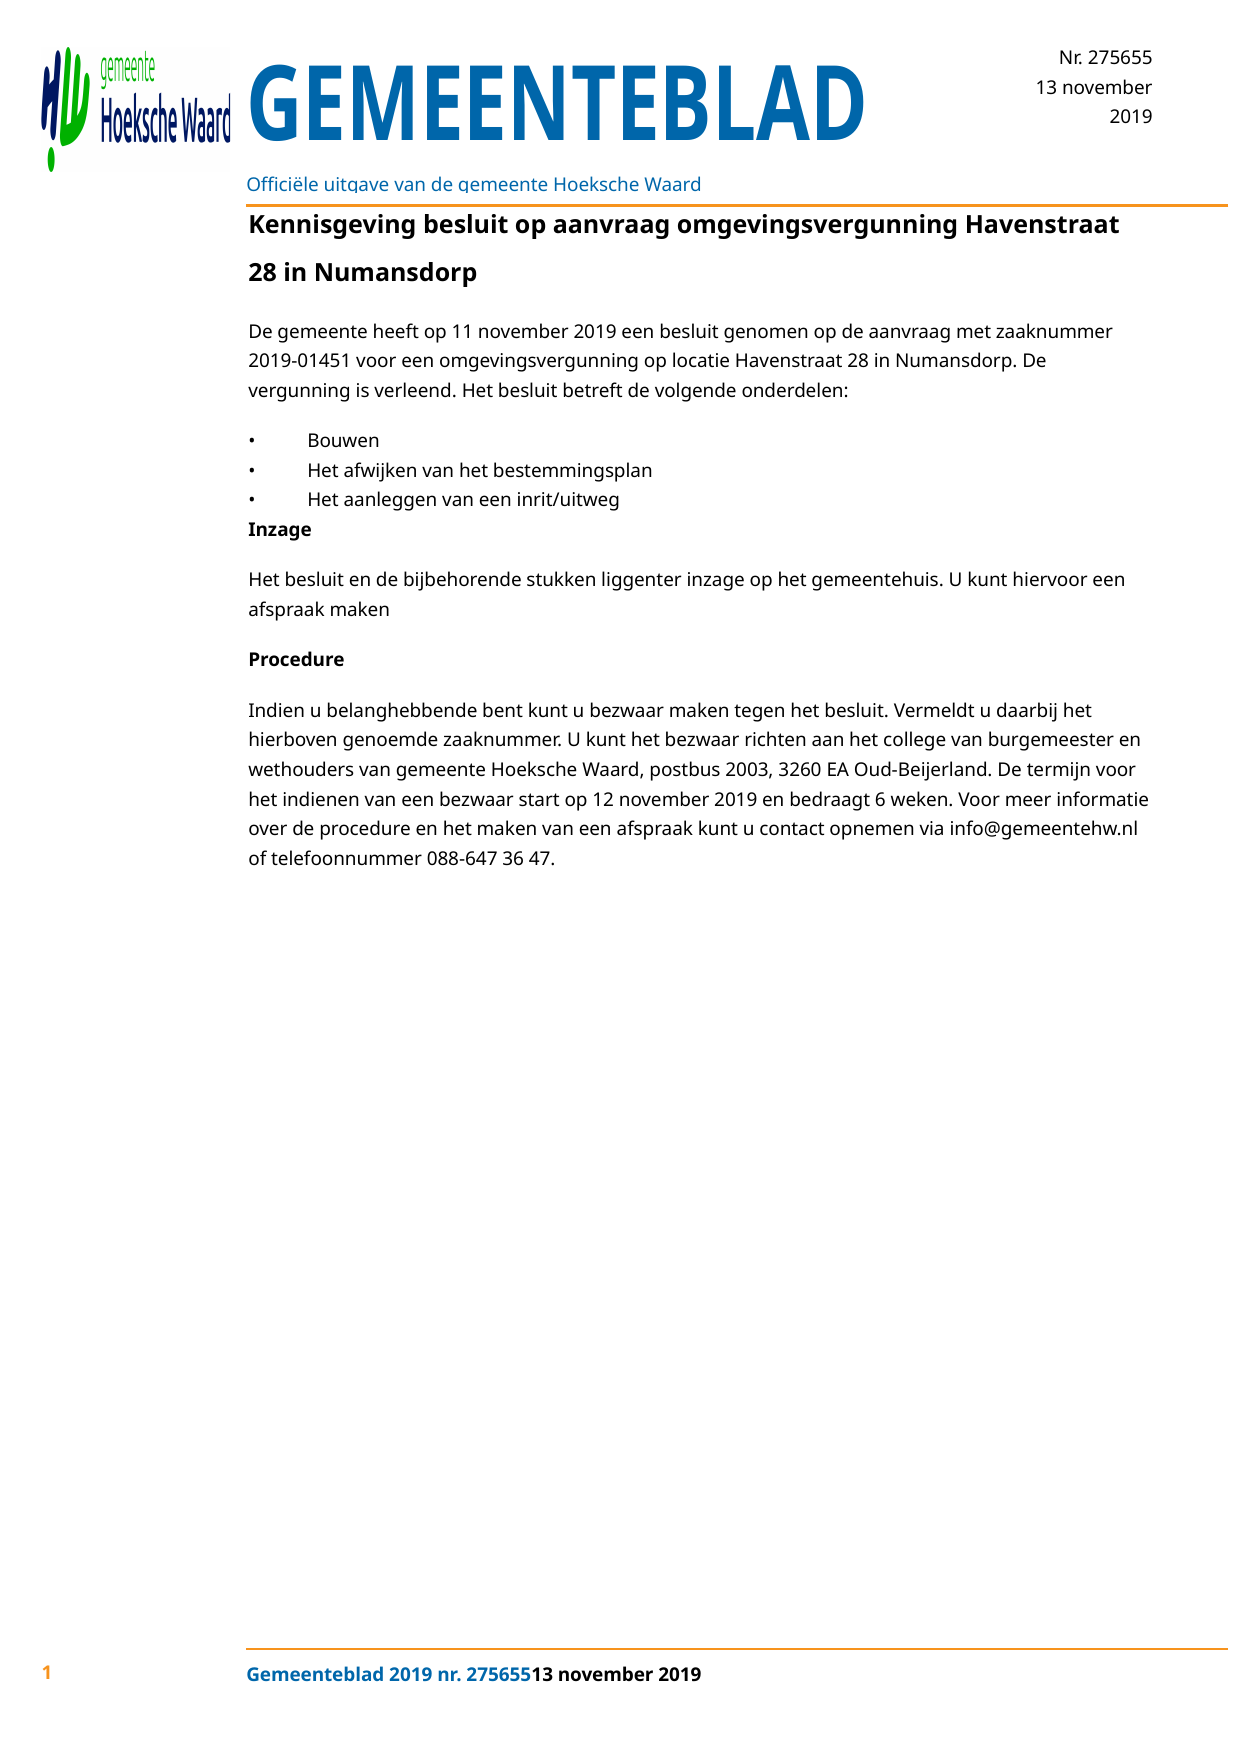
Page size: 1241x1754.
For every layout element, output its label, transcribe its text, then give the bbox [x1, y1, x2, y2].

text Inzage [248, 516, 1152, 542]
list Bouwen [248, 427, 1152, 453]
picture [41, 47, 231, 172]
text Procedure [248, 647, 1152, 672]
list Het afwijken van het bestemmingsplan [248, 457, 1152, 483]
text De gemeente heeft op 11 november 2019 een besluit genomen op de aanvraag met zaaknummer 2019-01451 voor een omgevingsvergunning op locatie Havenstraat 28 in Numansdorp. De vergunning is verleend. Het besluit betreft de volgende onderdelen: [248, 318, 1152, 403]
text Kennisgeving besluit op aanvraag omgevingsvergunning Havenstraat 28 in Numansdorp [248, 207, 1152, 288]
text Het besluit en de bijbehorende stukken liggenter inzage op het gemeentehuis. U kunt hiervoor een afspraak maken [248, 567, 1152, 622]
text Indien u belanghebbende bent kunt u bezwaar maken tegen het besluit. Vermeldt u daarbij het hierboven genoemde zaaknummer. U kunt het bezwaar richten aan het college van burgemeester en wethouders van gemeente Hoeksche Waard, postbus 2003, 3260 EA Oud-Beijerland. De termijn voor het indienen van een bezwaar start op 12 november 2019 en bedraagt 6 weken. Voor meer informatie over de procedure en het maken van een afspraak kunt u contact opnemen via info@gemeentehw.nl of telefoonnummer 088-647 36 47. [248, 697, 1152, 871]
list Het aanleggen van een inrit/uitweg [248, 487, 1152, 512]
